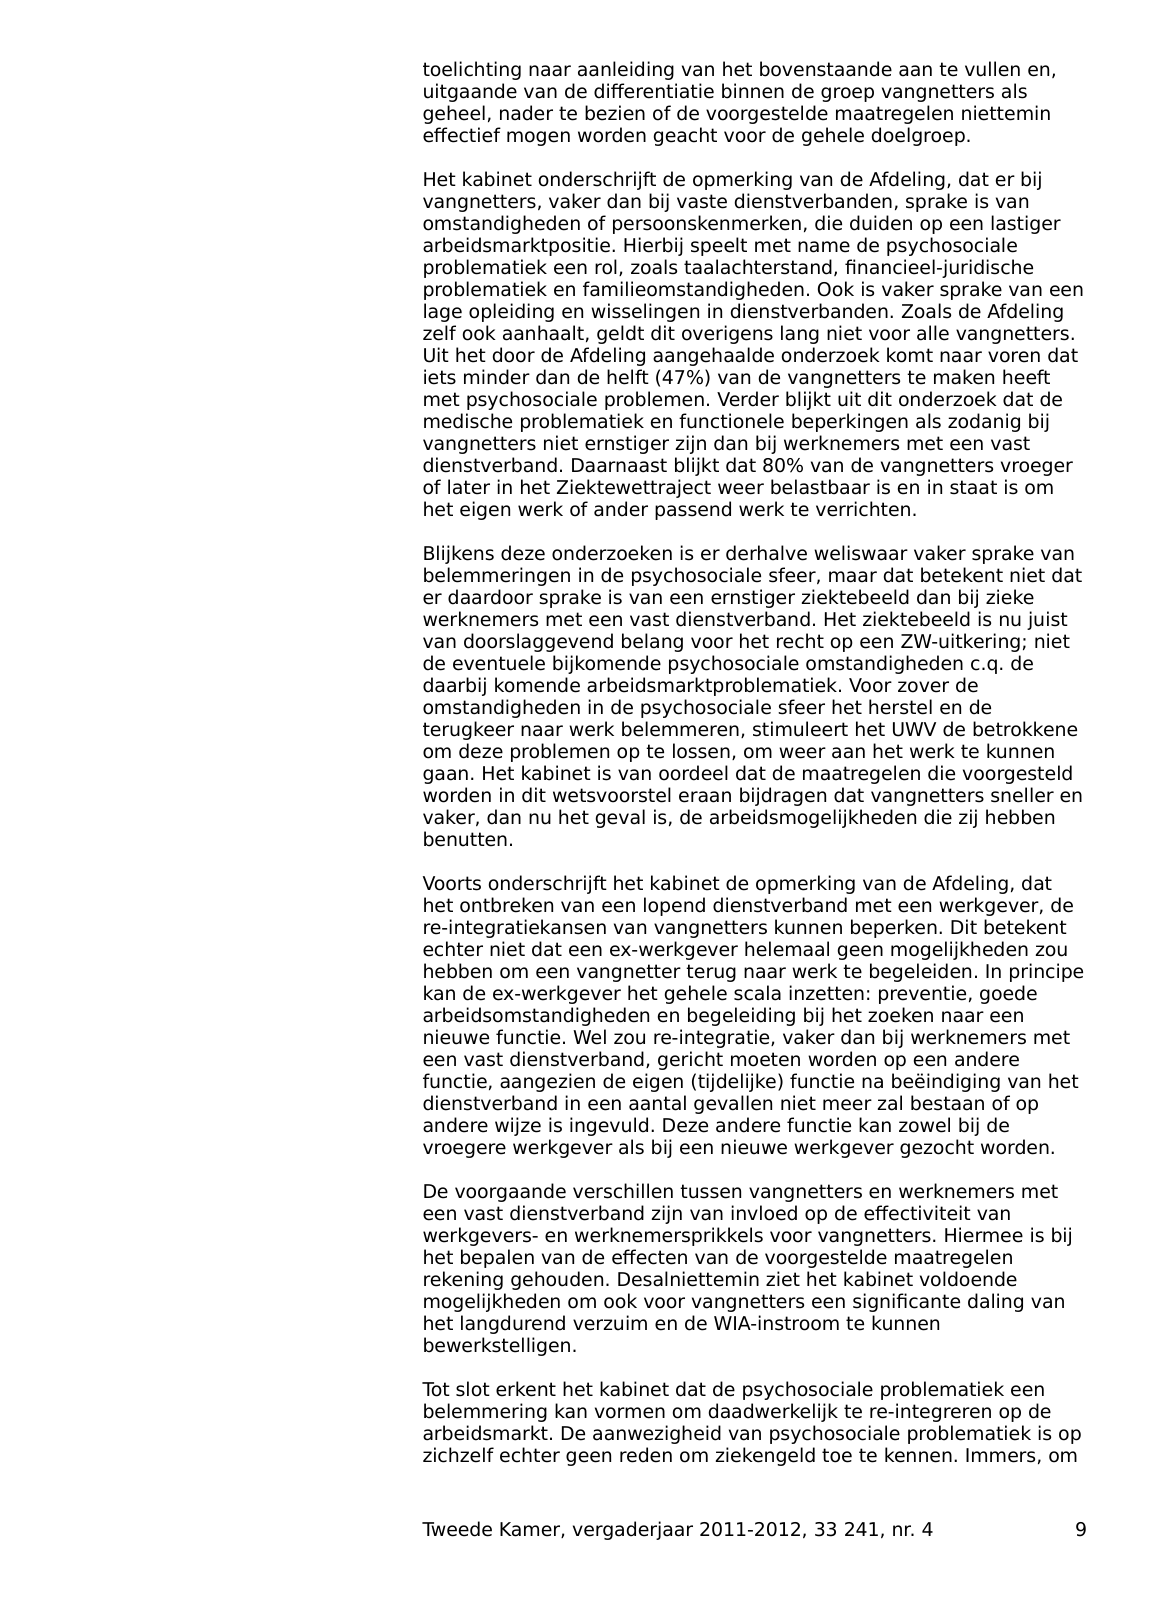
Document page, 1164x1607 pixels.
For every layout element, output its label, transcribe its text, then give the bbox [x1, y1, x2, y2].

text Blijkens deze onderzoeken is er derhalve weliswaar vaker sprake van belemmeringen in de psychosociale sfeer, maar dat betekent niet dat er daardoor sprake is van een ernstiger ziektebeeld dan bij zieke werknemers met een vast dienstverband. Het ziektebeeld is nu juist van doorslaggevend belang voor het recht op een ZW-uitkering; niet de eventuele bijkomende psychosociale omstandigheden c.q. de daarbij komende arbeidsmarktproblematiek. Voor zover de omstandigheden in de psychosociale sfeer het herstel en de terugkeer naar werk belemmeren, stimuleert het UWV de betrokkene om deze problemen op te lossen, om weer aan het werk te kunnen gaan. Het kabinet is van oordeel dat de maatregelen die voorgesteld worden in dit wetsvoorstel eraan bijdragen dat vangnetters sneller en vaker, dan nu het geval is, de arbeidsmogelijkheden die zij hebben benutten. [422, 543, 1087, 851]
text Het kabinet onderschrijft de opmerking van de Afdeling, dat er bij vangnetters, vaker dan bij vaste dienstverbanden, sprake is van omstandigheden of persoonskenmerken, die duiden op een lastiger arbeidsmarktpositie. Hierbij speelt met name de psychosociale problematiek een rol, zoals taalachterstand, financieel-juridische problematiek en familieomstandigheden. Ook is vaker sprake van een lage opleiding en wisselingen in dienstverbanden. Zoals de Afdeling zelf ook aanhaalt, geldt dit overigens lang niet voor alle vangnetters. Uit het door de Afdeling aangehaalde onderzoek komt naar voren dat iets minder dan de helft (47%) van de vangnetters te maken heeft met psychosociale problemen. Verder blijkt uit dit onderzoek dat de medische problematiek en functionele beperkingen als zodanig bij vangnetters niet ernstiger zijn dan bij werknemers met een vast dienstverband. Daarnaast blijkt dat 80% van de vangnetters vroeger of later in het Ziektewettraject weer belastbaar is en in staat is om het eigen werk of ander passend werk te verrichten. [422, 169, 1087, 521]
text Tot slot erkent het kabinet dat de psychosociale problematiek een belemmering kan vormen om daadwerkelijk te re-integreren op de arbeidsmarkt. De aanwezigheid van psychosociale problematiek is op zichzelf echter geen reden om ziekengeld toe te kennen. Immers, om [422, 1379, 1087, 1467]
text De voorgaande verschillen tussen vangnetters en werknemers met een vast dienstverband zijn van invloed op de effectiviteit van werkgevers- en werknemersprikkels voor vangnetters. Hiermee is bij het bepalen van de effecten van de voorgestelde maatregelen rekening gehouden. Desalniettemin ziet het kabinet voldoende mogelijkheden om ook voor vangnetters een significante daling van het langdurend verzuim en de WIA-instroom te kunnen bewerkstelligen. [422, 1181, 1087, 1357]
text toelichting naar aanleiding van het bovenstaande aan te vullen en, uitgaande van de differentiatie binnen de groep vangnetters als geheel, nader te bezien of de voorgestelde maatregelen niettemin effectief mogen worden geacht voor de gehele doelgroep. [422, 59, 1087, 147]
text Voorts onderschrijft het kabinet de opmerking van de Afdeling, dat het ontbreken van een lopend dienstverband met een werkgever, de re-integratiekansen van vangnetters kunnen beperken. Dit betekent echter niet dat een ex-werkgever helemaal geen mogelijkheden zou hebben om een vangnetter terug naar werk te begeleiden. In principe kan de ex-werkgever het gehele scala inzetten: preventie, goede arbeidsomstandigheden en begeleiding bij het zoeken naar een nieuwe functie. Wel zou re-integratie, vaker dan bij werknemers met een vast dienstverband, gericht moeten worden op een andere functie, aangezien de eigen (tijdelijke) functie na beëindiging van het dienstverband in een aantal gevallen niet meer zal bestaan of op andere wijze is ingevuld. Deze andere functie kan zowel bij de vroegere werkgever als bij een nieuwe werkgever gezocht worden. [422, 873, 1087, 1159]
